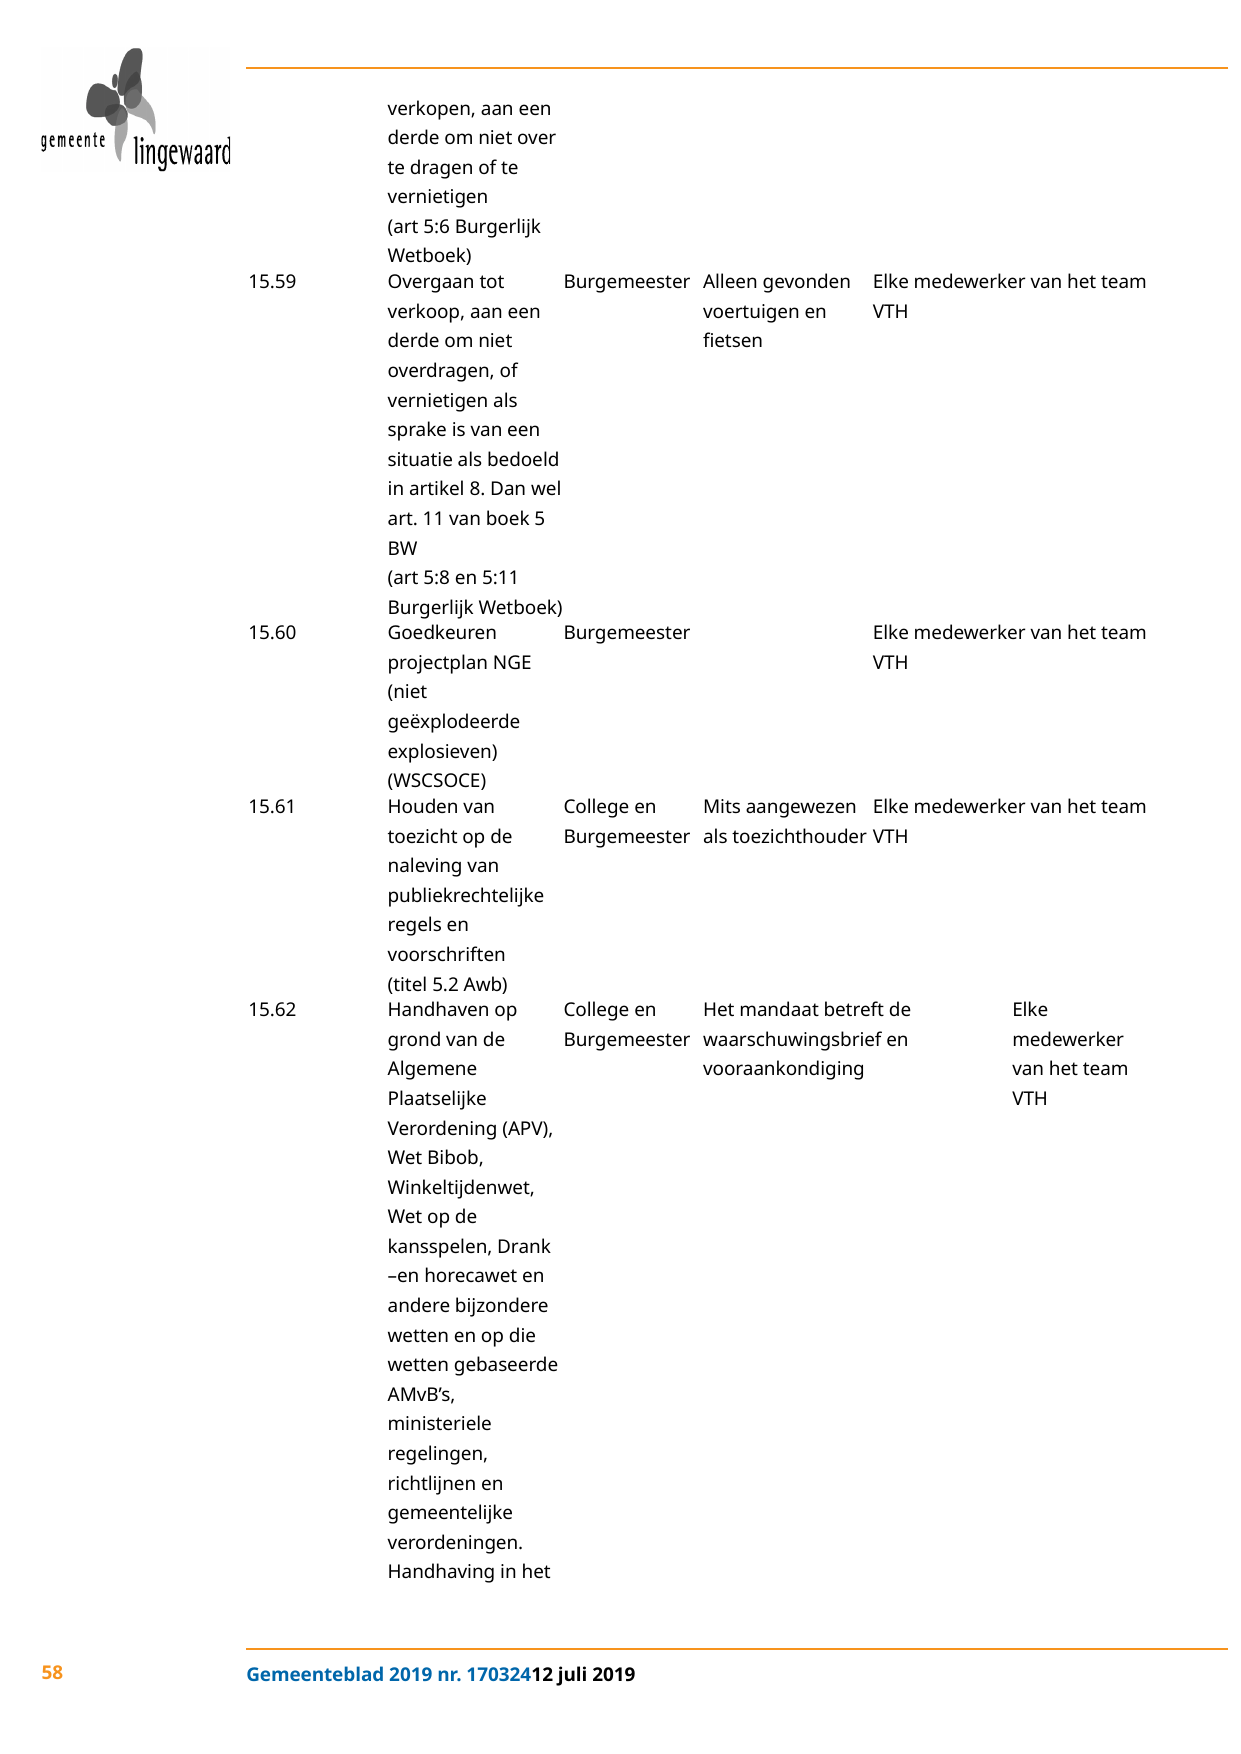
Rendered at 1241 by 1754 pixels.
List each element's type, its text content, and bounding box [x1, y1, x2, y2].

table_cell 15.60 [248, 620, 387, 793]
table_cell Goedkeuren projectplan NGE (niet geëxplodeerde explosieven) (WSCSOCE) [388, 620, 563, 793]
table_cell 15.59 [248, 269, 387, 619]
picture [41, 47, 231, 172]
table_cell [873, 95, 1152, 268]
table_cell Burgemeester [563, 269, 703, 619]
table_cell Elke medewerker van het team VTH [1012, 996, 1152, 1584]
table_cell Overgaan tot verkoop, aan een derde om niet overdragen, of vernietigen als sprake is van een situatie als bedoeld in artikel 8. Dan wel art. 11 van boek 5 BW (art 5:8 en 5:11 Burgerlijk Wetboek) [388, 269, 563, 619]
table_cell 15.61 [248, 793, 387, 996]
table_cell Elke medewerker van het team VTH [873, 620, 1152, 793]
table_cell [248, 95, 387, 268]
table_cell College en Burgemeester [563, 996, 703, 1584]
table_cell Handhaven op grond van de Algemene Plaatselijke Verordening (APV), Wet Bibob, Winkeltijdenwet, Wet op de kansspelen, Drank –en horecawet en andere bijzondere wetten en op die wetten gebaseerde AMvB’s, ministeriele regelingen, richtlijnen en gemeentelijke verordeningen. Handhaving in het [388, 996, 563, 1584]
table_cell Houden van toezicht op de naleving van publiekrechtelijke regels en voorschriften (titel 5.2 Awb) [388, 793, 563, 996]
table_cell Burgemeester [563, 620, 703, 793]
table_cell [703, 620, 873, 793]
table_cell verkopen, aan een derde om niet over te dragen of te vernietigen (art 5:6 Burgerlijk Wetboek) [388, 95, 563, 268]
table_cell Elke medewerker van het team VTH [873, 793, 1152, 996]
table_cell 15.62 [248, 996, 387, 1584]
table_cell [703, 95, 873, 268]
table_cell Het mandaat betreft de waarschuwingsbrief en vooraankondiging [703, 996, 1012, 1584]
table_cell College en Burgemeester [563, 793, 703, 996]
table_cell Elke medewerker van het team VTH [873, 269, 1152, 619]
table_cell [563, 95, 703, 268]
table_cell Mits aangewezen als toezichthouder [703, 793, 873, 996]
table_cell Alleen gevonden voertuigen en fietsen [703, 269, 873, 619]
